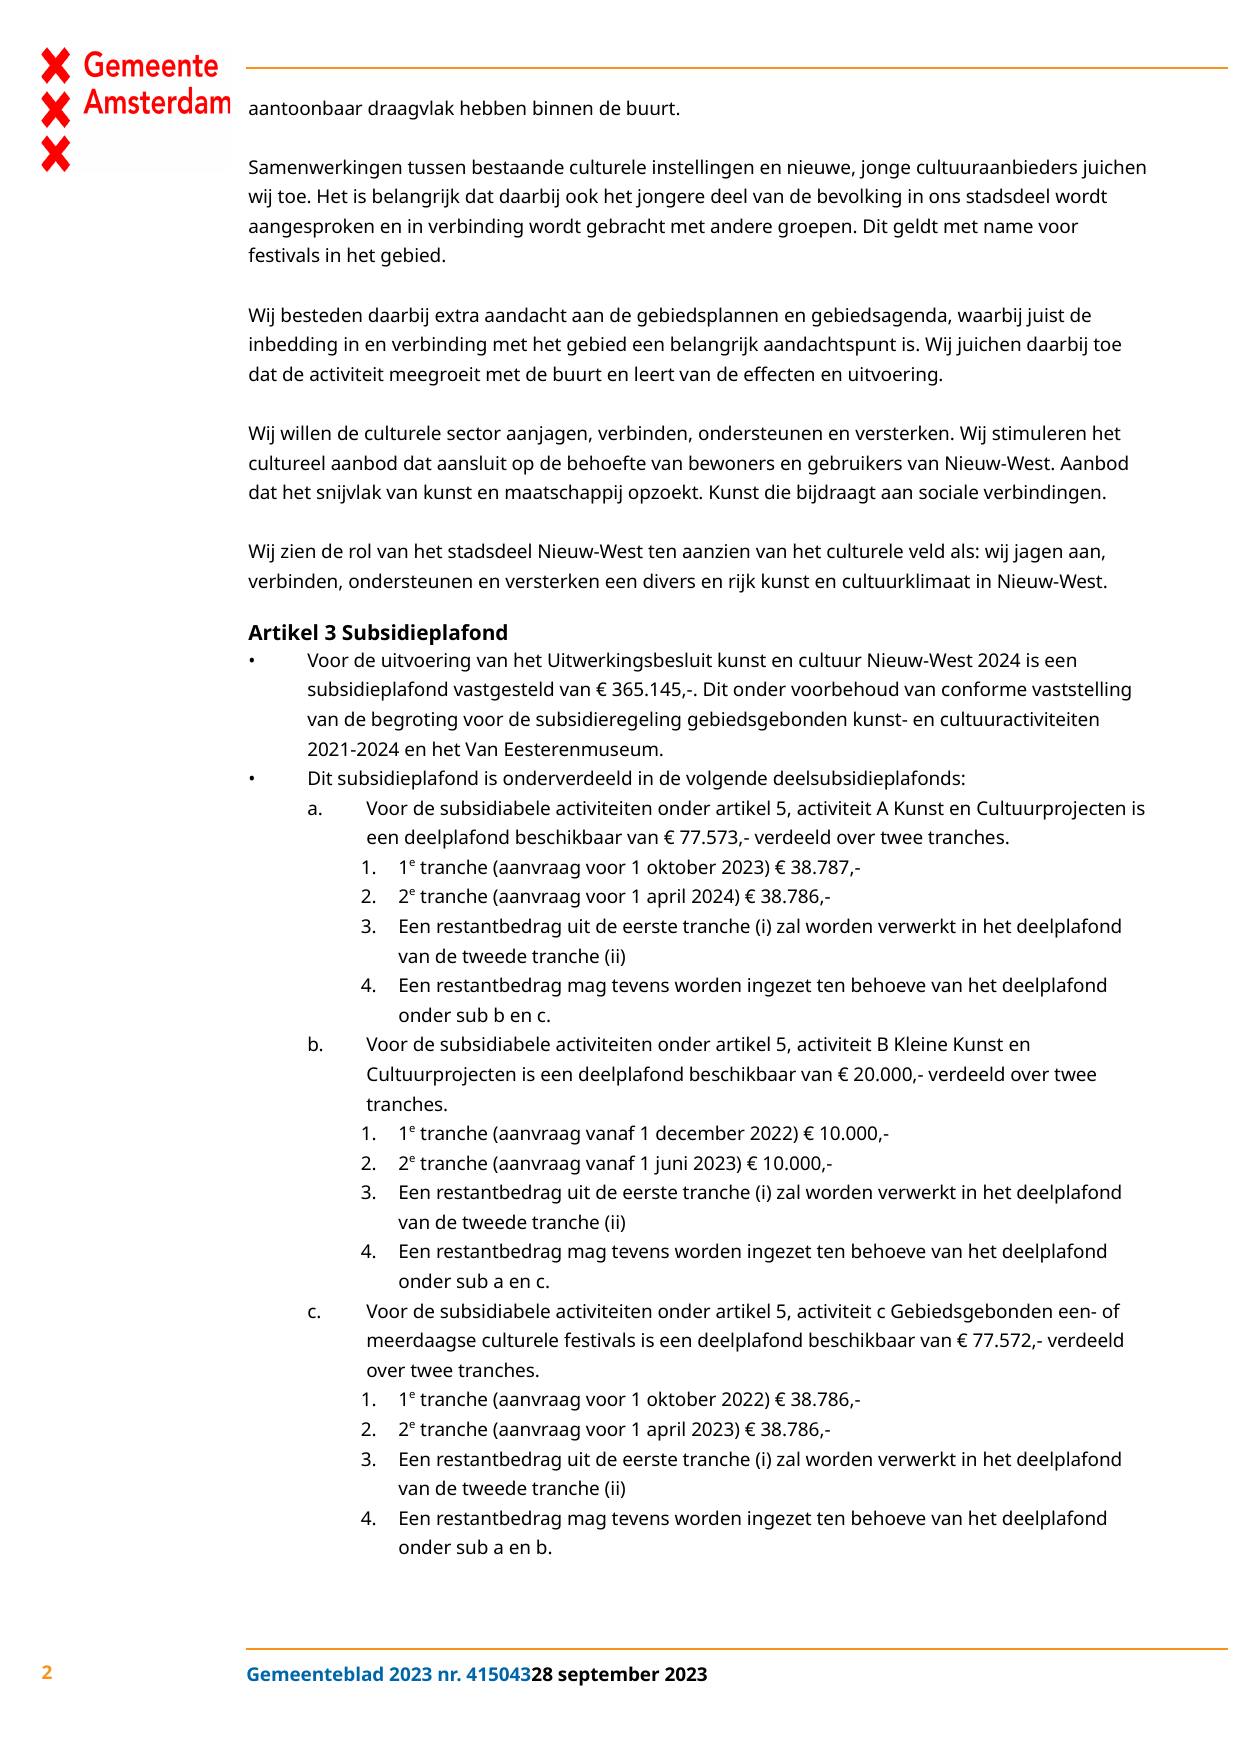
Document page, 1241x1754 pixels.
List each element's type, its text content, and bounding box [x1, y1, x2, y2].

text Artikel 3 Subsidieplafond [248, 618, 1152, 647]
list Voor de subsidiabele activiteiten onder artikel 5, activiteit c Gebiedsgebonden een- of meerdaagse culturele festivals is een deelplafond beschikbaar van € 77.572,- verdeeld over twee tranches. [307, 1298, 1152, 1383]
text Wij willen de culturele sector aanjagen, verbinden, ondersteunen en versterken. Wij stimuleren het cultureel aanbod dat aansluit op de behoefte van bewoners en gebruikers van Nieuw-West. Aanbod dat het snijvlak van kunst en maatschappij opzoekt. Kunst die bijdraagt aan sociale verbindingen. [248, 420, 1152, 505]
list Voor de subsidiabele activiteiten onder artikel 5, activiteit B Kleine Kunst en Cultuurprojecten is een deelplafond beschikbaar van € 20.000,- verdeeld over twee tranches. [307, 1032, 1152, 1116]
list 2e tranche (aanvraag vanaf 1 juni 2023) € 10.000,- [361, 1150, 1152, 1176]
list Een restantbedrag mag tevens worden ingezet ten behoeve van het deelplafond onder sub a en c. [361, 1239, 1152, 1294]
list Een restantbedrag mag tevens worden ingezet ten behoeve van het deelplafond onder sub a en b. [361, 1505, 1152, 1560]
list 1e tranche (aanvraag vanaf 1 december 2022) € 10.000,- [361, 1120, 1152, 1146]
list Een restantbedrag uit de eerste tranche (i) zal worden verwerkt in het deelplafond van de tweede tranche (ii) [361, 913, 1152, 968]
list 1e tranche (aanvraag voor 1 oktober 2022) € 38.786,- [361, 1387, 1152, 1412]
picture [41, 47, 231, 172]
list Een restantbedrag uit de eerste tranche (i) zal worden verwerkt in het deelplafond van de tweede tranche (ii) [361, 1446, 1152, 1501]
list Voor de uitvoering van het Uitwerkingsbesluit kunst en cultuur Nieuw-West 2024 is een subsidieplafond vastgesteld van € 365.145,-. Dit onder voorbehoud van conforme vaststelling van de begroting voor de subsidieregeling gebiedsgebonden kunst- en cultuuractiviteiten 2021-2024 en het Van Eesterenmuseum. [248, 647, 1152, 761]
list 2e tranche (aanvraag voor 1 april 2023) € 38.786,- [361, 1416, 1152, 1442]
list 2e tranche (aanvraag voor 1 april 2024) € 38.786,- [361, 884, 1152, 909]
list Voor de subsidiabele activiteiten onder artikel 5, activiteit A Kunst en Cultuurprojecten is een deelplafond beschikbaar van € 77.573,- verdeeld over twee tranches. [307, 795, 1152, 850]
list 1e tranche (aanvraag voor 1 oktober 2023) € 38.787,- [361, 854, 1152, 880]
text Samenwerkingen tussen bestaande culturele instellingen en nieuwe, jonge cultuuraanbieders juichen wij toe. Het is belangrijk dat daarbij ook het jongere deel van de bevolking in ons stadsdeel wordt aangesproken en in verbinding wordt gebracht met andere groepen. Dit geldt met name voor festivals in het gebied. [248, 154, 1152, 268]
list Dit subsidieplafond is onderverdeeld in de volgende deelsubsidieplafonds: [248, 765, 1152, 791]
text Wij zien de rol van het stadsdeel Nieuw-West ten aanzien van het culturele veld als: wij jagen aan, verbinden, ondersteunen en versterken een divers en rijk kunst en cultuurklimaat in Nieuw-West. [248, 538, 1152, 594]
list Een restantbedrag mag tevens worden ingezet ten behoeve van het deelplafond onder sub b en c. [361, 972, 1152, 1028]
text Wij besteden daarbij extra aandacht aan de gebiedsplannen en gebiedsagenda, waarbij juist de inbedding in en verbinding met het gebied een belangrijk aandachtspunt is. Wij juichen daarbij toe dat de activiteit meegroeit met de buurt en leert van de effecten en uitvoering. [248, 302, 1152, 387]
list Een restantbedrag uit de eerste tranche (i) zal worden verwerkt in het deelplafond van de tweede tranche (ii) [361, 1179, 1152, 1235]
text aantoonbaar draagvlak hebben binnen de buurt. [248, 95, 1152, 121]
